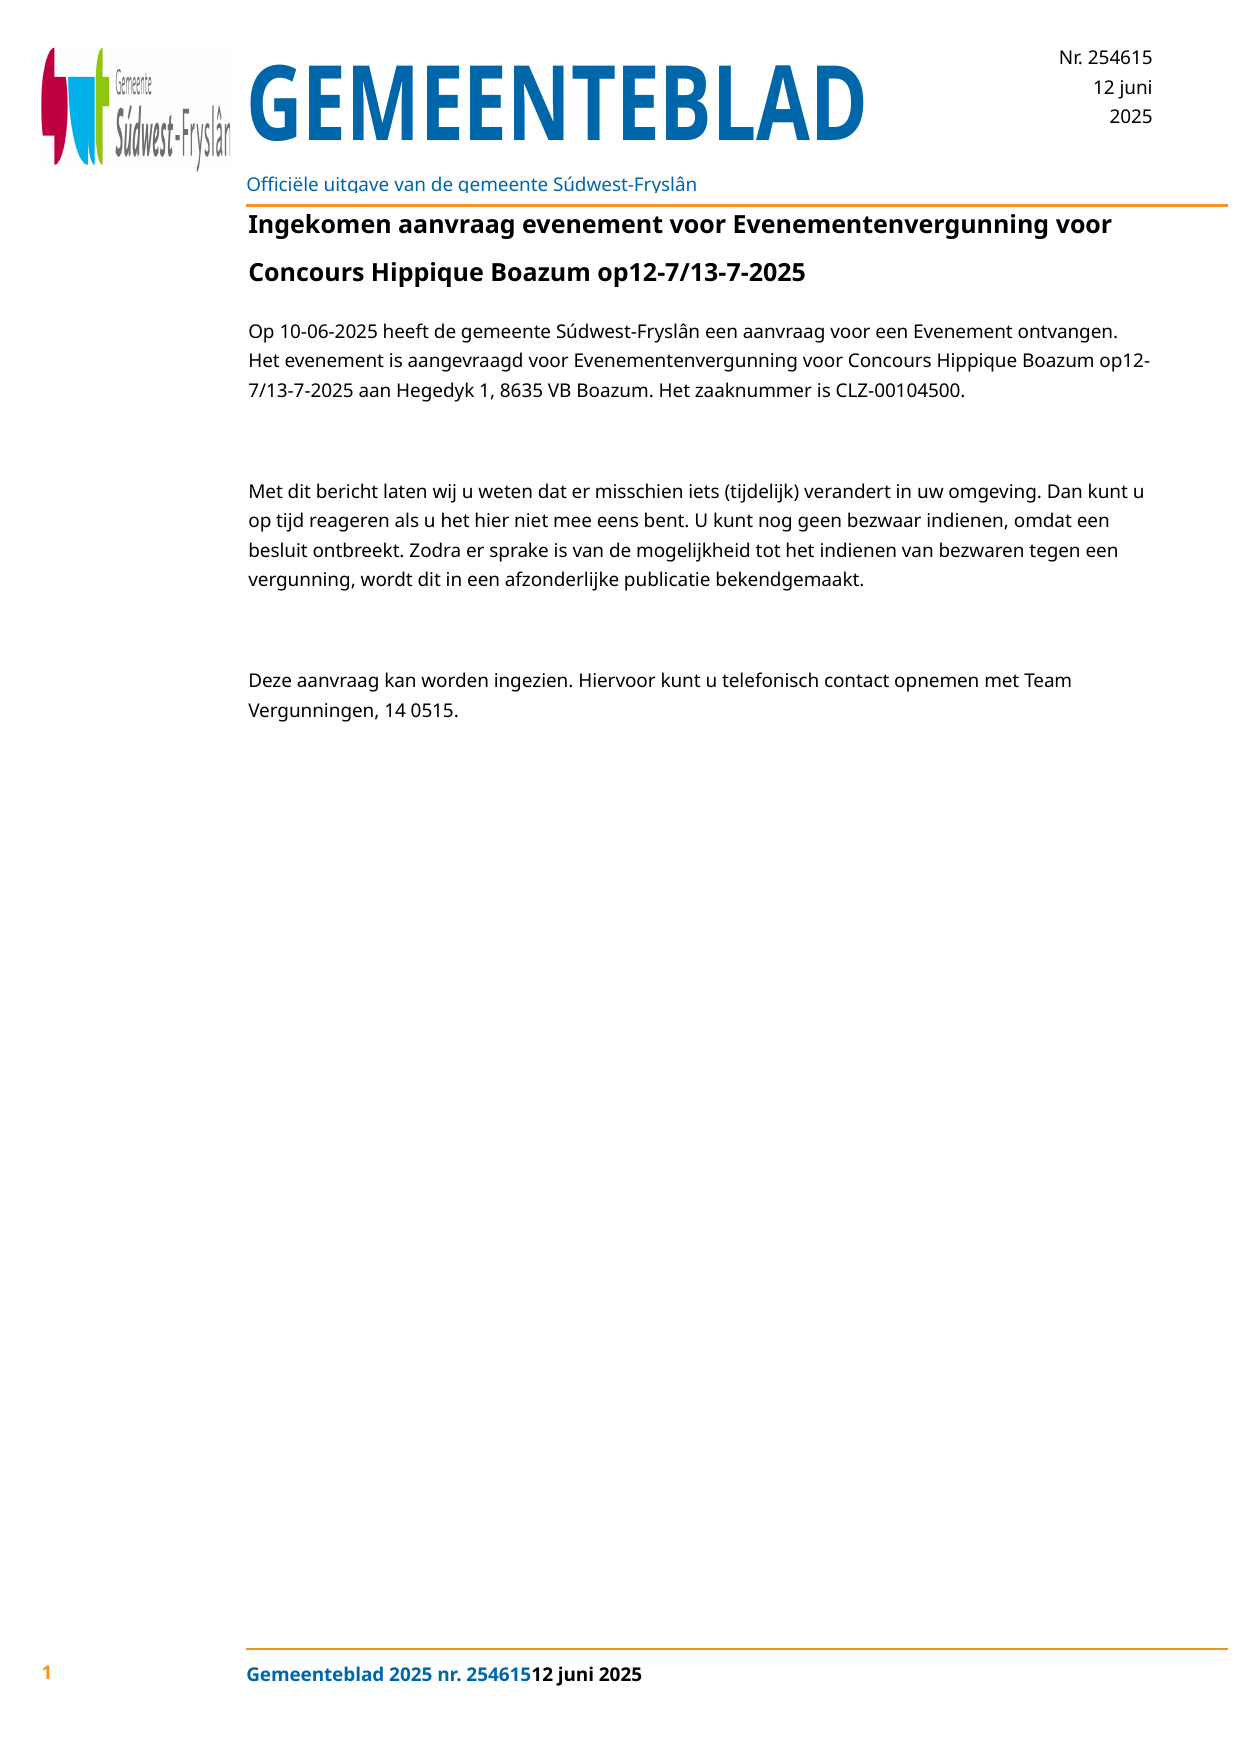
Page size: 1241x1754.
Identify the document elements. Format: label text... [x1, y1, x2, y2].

text Ingekomen aanvraag evenement voor Evenementenvergunning voor Concours Hippique Boazum op12-7/13-7-2025 [248, 207, 1152, 288]
picture [41, 47, 231, 172]
text Met dit bericht laten wij u weten dat er misschien iets (tijdelijk) verandert in uw omgeving. Dan kunt u op tijd reageren als u het hier niet mee eens bent. U kunt nog geen bezwaar indienen, omdat een besluit ontbreekt. Zodra er sprake is van de mogelijkheid tot het indienen van bezwaren tegen een vergunning, wordt dit in een afzonderlijke publicatie bekendgemaakt. [248, 478, 1152, 592]
text Deze aanvraag kan worden ingezien. Hiervoor kunt u telefonisch contact opnemen met Team Vergunningen, 14 0515. [248, 667, 1152, 723]
text Op 10-06-2025 heeft de gemeente Súdwest-Fryslân een aanvraag voor een Evenement ontvangen. Het evenement is aangevraagd voor Evenementenvergunning voor Concours Hippique Boazum op12-7/13-7-2025 aan Hegedyk 1, 8635 VB Boazum. Het zaaknummer is CLZ-00104500. [248, 318, 1152, 403]
